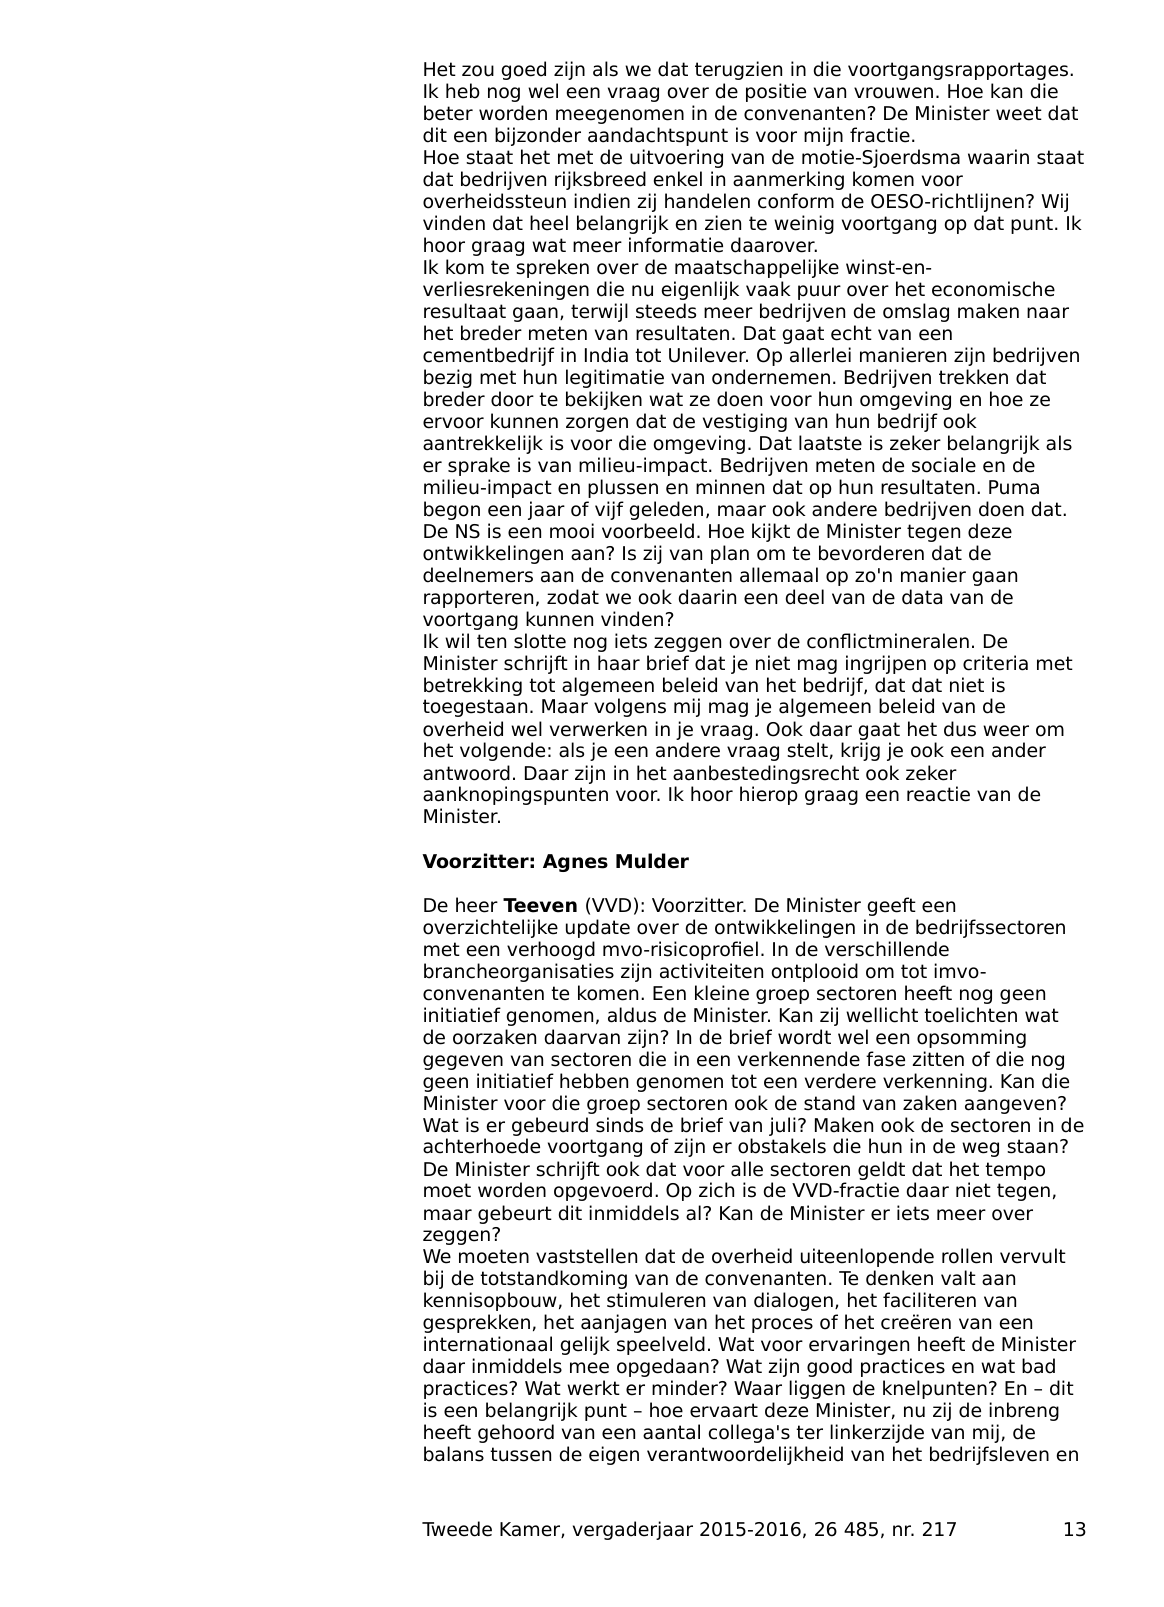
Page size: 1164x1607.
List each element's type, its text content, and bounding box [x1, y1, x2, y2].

text De heer Teeven (VVD): Voorzitter. De Minister geeft een overzichtelijke update over de ontwikkelingen in de bedrijfssectoren met een verhoogd mvo-risicoprofiel. In de verschillende brancheorganisaties zijn activiteiten ontplooid om tot imvo-convenanten te komen. Een kleine groep sectoren heeft nog geen initiatief genomen, aldus de Minister. Kan zij wellicht toelichten wat de oorzaken daarvan zijn? In de brief wordt wel een opsomming gegeven van sectoren die in een verkennende fase zitten of die nog geen initiatief hebben genomen tot een verdere verkenning. Kan die Minister voor die groep sectoren ook de stand van zaken aangeven? Wat is er gebeurd sinds de brief van juli? Maken ook de sectoren in de achterhoede voortgang of zijn er obstakels die hun in de weg staan? [422, 895, 1087, 1158]
text Hoe staat het met de uitvoering van de motie-Sjoerdsma waarin staat dat bedrijven rijksbreed enkel in aanmerking komen voor overheidssteun indien zij handelen conform de OESO-richtlijnen? Wij vinden dat heel belangrijk en zien te weinig voortgang op dat punt. Ik hoor graag wat meer informatie daarover. [422, 147, 1087, 257]
text Het zou goed zijn als we dat terugzien in die voortgangsrapportages. Ik heb nog wel een vraag over de positie van vrouwen. Hoe kan die beter worden meegenomen in de convenanten? De Minister weet dat dit een bijzonder aandachtspunt is voor mijn fractie. [422, 59, 1087, 147]
text Ik kom te spreken over de maatschappelijke winst-en-verliesrekeningen die nu eigenlijk vaak puur over het economische resultaat gaan, terwijl steeds meer bedrijven de omslag maken naar het breder meten van resultaten. Dat gaat echt van een cementbedrijf in India tot Unilever. Op allerlei manieren zijn bedrijven bezig met hun legitimatie van ondernemen. Bedrijven trekken dat breder door te bekijken wat ze doen voor hun omgeving en hoe ze ervoor kunnen zorgen dat de vestiging van hun bedrijf ook aantrekkelijk is voor die omgeving. Dat laatste is zeker belangrijk als er sprake is van milieu-impact. Bedrijven meten de sociale en de milieu-impact en plussen en minnen dat op hun resultaten. Puma begon een jaar of vijf geleden, maar ook andere bedrijven doen dat. De NS is een mooi voorbeeld. Hoe kijkt de Minister tegen deze ontwikkelingen aan? Is zij van plan om te bevorderen dat de deelnemers aan de convenanten allemaal op zo'n manier gaan rapporteren, zodat we ook daarin een deel van de data van de voortgang kunnen vinden? [422, 257, 1087, 631]
text We moeten vaststellen dat de overheid uiteenlopende rollen vervult bij de totstandkoming van de convenanten. Te denken valt aan kennisopbouw, het stimuleren van dialogen, het faciliteren van gesprekken, het aanjagen van het proces of het creëren van een internationaal gelijk speelveld. Wat voor ervaringen heeft de Minister daar inmiddels mee opgedaan? Wat zijn good practices en wat bad practices? Wat werkt er minder? Waar liggen de knelpunten? En – dit is een belangrijk punt – hoe ervaart deze Minister, nu zij de inbreng heeft gehoord van een aantal collega's ter linkerzijde van mij, de balans tussen de eigen verantwoordelijkheid van het bedrijfsleven en [422, 1246, 1087, 1466]
text Ik wil ten slotte nog iets zeggen over de conflictmineralen. De Minister schrijft in haar brief dat je niet mag ingrijpen op criteria met betrekking tot algemeen beleid van het bedrijf, dat dat niet is toegestaan. Maar volgens mij mag je algemeen beleid van de overheid wel verwerken in je vraag. Ook daar gaat het dus weer om het volgende: als je een andere vraag stelt, krijg je ook een ander antwoord. Daar zijn in het aanbestedingsrecht ook zeker aanknopingspunten voor. Ik hoor hierop graag een reactie van de Minister. [422, 631, 1087, 828]
text De Minister schrijft ook dat voor alle sectoren geldt dat het tempo moet worden opgevoerd. Op zich is de VVD-fractie daar niet tegen, maar gebeurt dit inmiddels al? Kan de Minister er iets meer over zeggen? [422, 1158, 1087, 1246]
subtitle Voorzitter: Agnes Mulder [422, 851, 1087, 872]
